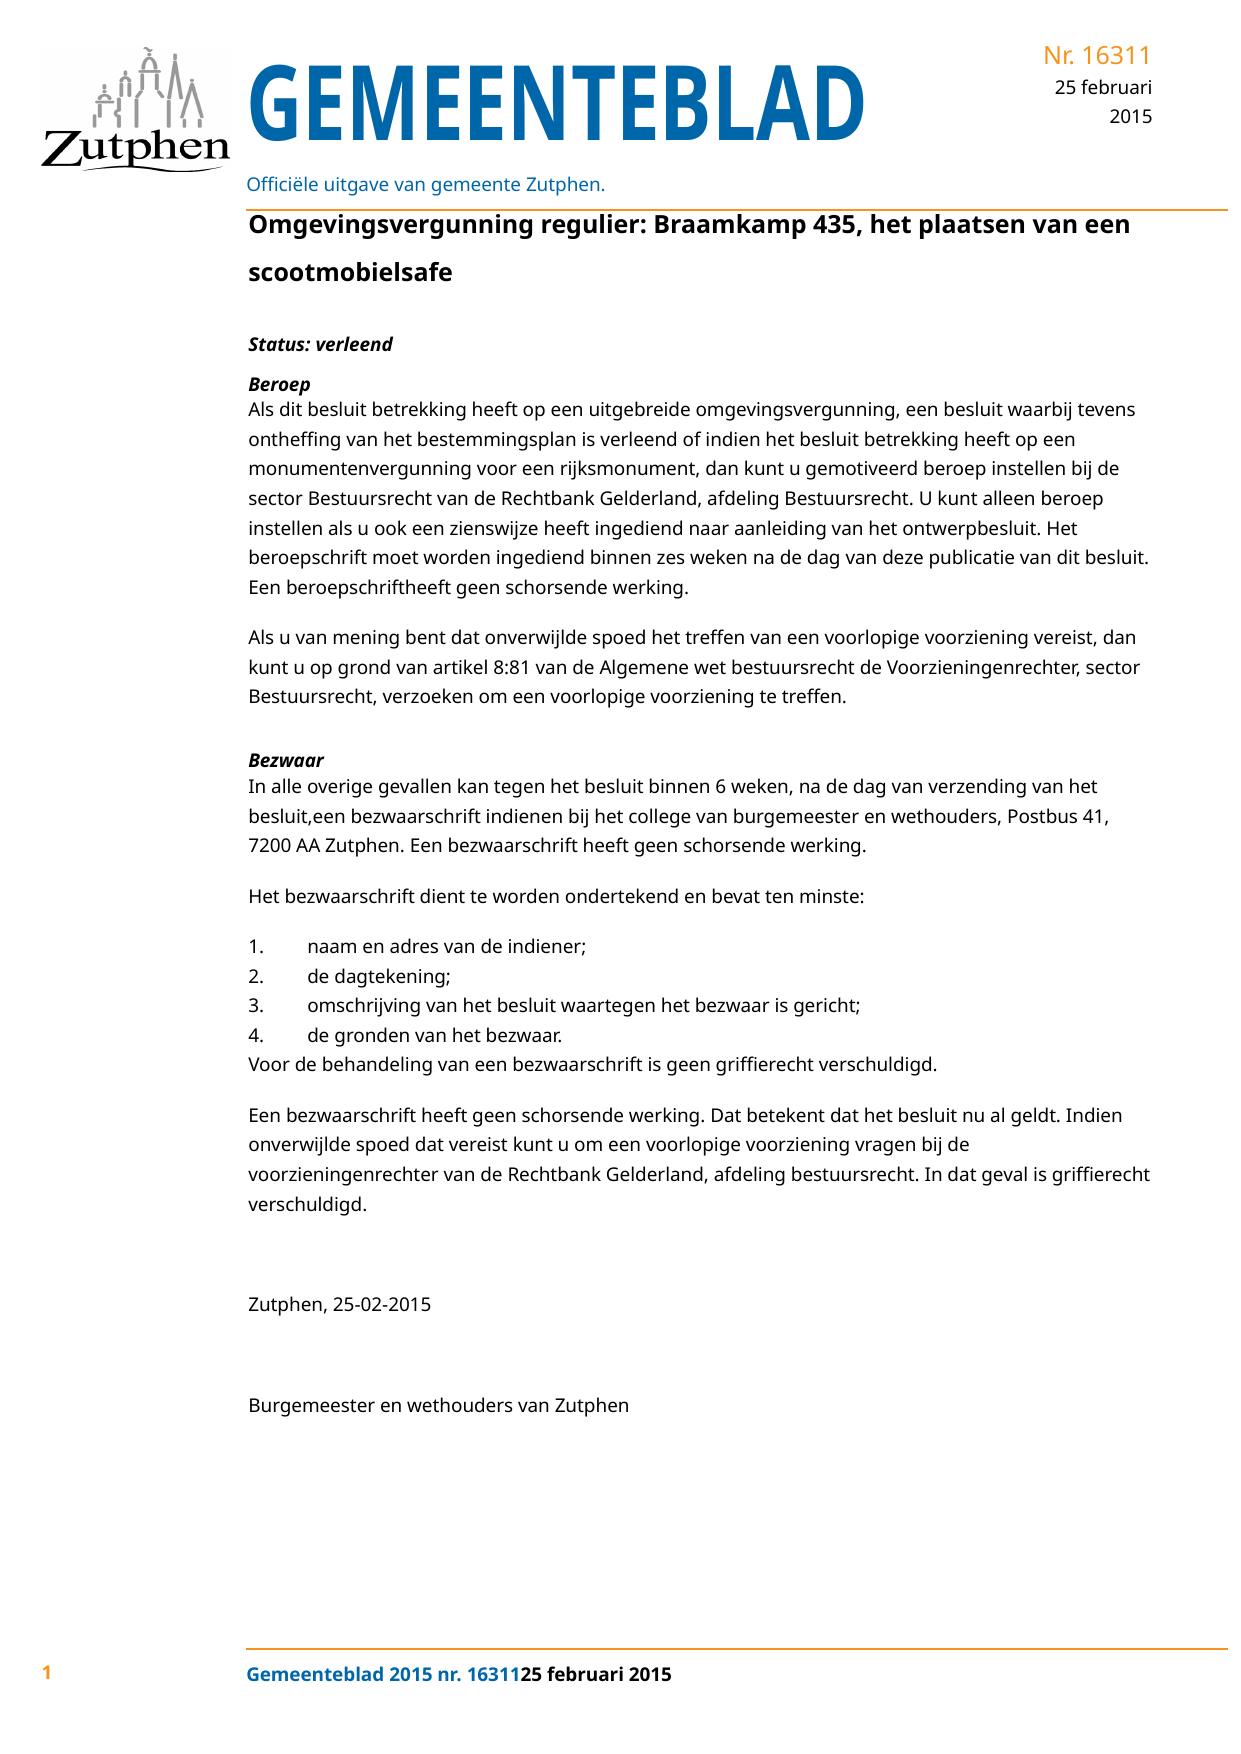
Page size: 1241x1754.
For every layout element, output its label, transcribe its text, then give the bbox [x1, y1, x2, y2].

text Bezwaar [248, 747, 1152, 773]
list naam en adres van de indiener; [248, 933, 1152, 959]
text Omgevingsvergunning regulier: Braamkamp 435, het plaatsen van een scootmobielsafe [248, 211, 1152, 288]
text Het bezwaarschrift dient te worden ondertekend en bevat ten minste: [248, 883, 1152, 908]
text Voor de behandeling van een bezwaarschrift is geen griffierecht verschuldigd. [248, 1052, 1152, 1077]
text Als dit besluit betrekking heeft op een uitgebreide omgevingsvergunning, een besluit waarbij tevens ontheffing van het bestemmingsplan is verleend of indien het besluit betrekking heeft op een monumentenvergunning voor een rijksmonument, dan kunt u gemotiveerd beroep instellen bij de sector Bestuursrecht van de Rechtbank Gelderland, afdeling Bestuursrecht. U kunt alleen beroep instellen als u ook een zienswijze heeft ingediend naar aanleiding van het ontwerpbesluit. Het beroepschrift moet worden ingediend binnen zes weken na de dag van deze publicatie van dit besluit. Een beroepschriftheeft geen schorsende werking. [248, 396, 1152, 600]
list de gronden van het bezwaar. [248, 1022, 1152, 1048]
list omschrijving van het besluit waartegen het bezwaar is gericht; [248, 992, 1152, 1018]
text Status: verleend [248, 331, 1152, 357]
text In alle overige gevallen kan tegen het besluit binnen 6 weken, na de dag van verzending van het besluit,een bezwaarschrift indienen bij het college van burgemeester en wethouders, Postbus 41, 7200 AA Zutphen. Een bezwaarschrift heeft geen schorsende werking. [248, 773, 1152, 858]
list de dagtekening; [248, 963, 1152, 988]
text Beroep [248, 371, 1152, 396]
text Een bezwaarschrift heeft geen schorsende werking. Dat betekent dat het besluit nu al geldt. Indien onverwijlde spoed dat vereist kunt u om een voorlopige voorziening vragen bij de voorzieningenrechter van de Rechtbank Gelderland, afdeling bestuursrecht. In dat geval is griffierecht verschuldigd. [248, 1102, 1152, 1216]
picture [41, 47, 231, 172]
text Burgemeester en wethouders van Zutphen [248, 1392, 1152, 1418]
text Als u van mening bent dat onverwijlde spoed het treffen van een voorlopige voorziening vereist, dan kunt u op grond van artikel 8:81 van de Algemene wet bestuursrecht de Voorzieningenrechter, sector Bestuursrecht, verzoeken om een voorlopige voorziening te treffen. [248, 624, 1152, 709]
text Zutphen, 25-02-2015 [248, 1292, 1152, 1317]
